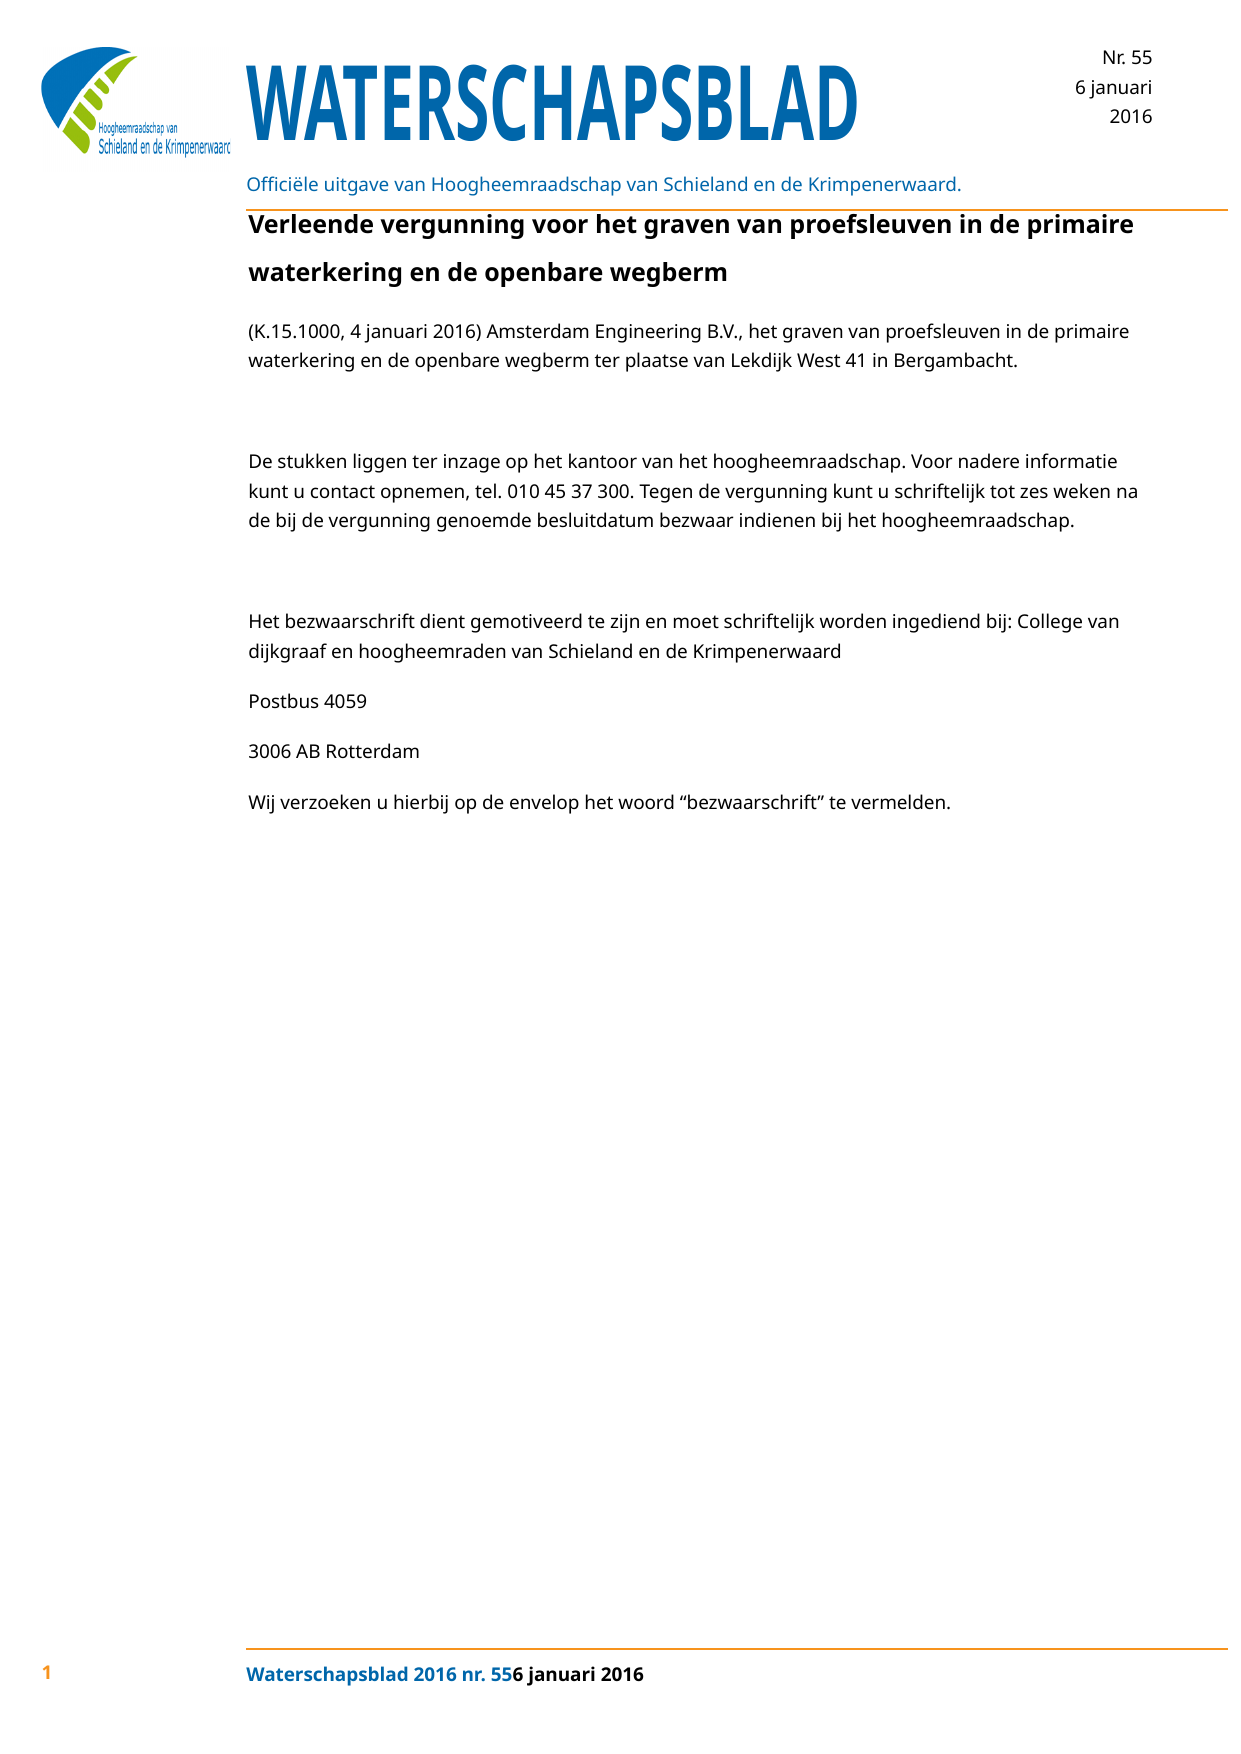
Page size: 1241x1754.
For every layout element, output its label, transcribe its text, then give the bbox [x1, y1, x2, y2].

text (K.15.1000, 4 januari 2016) Amsterdam Engineering B.V., het graven van proefsleuven in de primaire waterkering en de openbare wegberm ter plaatse van Lekdijk West 41 in Bergambacht. [248, 318, 1152, 373]
text De stukken liggen ter inzage op het kantoor van het hoogheemraadschap. Voor nadere informatie kunt u contact opnemen, tel. 010 45 37 300. Tegen de vergunning kunt u schriftelijk tot zes weken na de bij de vergunning genoemde besluitdatum bezwaar indienen bij het hoogheemraadschap. [248, 448, 1152, 533]
text Wij verzoeken u hierbij op de envelop het woord “bezwaarschrift” te vermelden. [248, 789, 1152, 815]
text 3006 AB Rotterdam [248, 739, 1152, 764]
text Het bezwaarschrift dient gemotiveerd te zijn en moet schriftelijk worden ingediend bij: College van dijkgraaf en hoogheemraden van Schieland en de Krimpenerwaard [248, 608, 1152, 664]
picture [41, 47, 231, 172]
text Verleende vergunning voor het graven van proefsleuven in de primaire waterkering en de openbare wegberm [248, 211, 1152, 288]
text Postbus 4059 [248, 688, 1152, 714]
